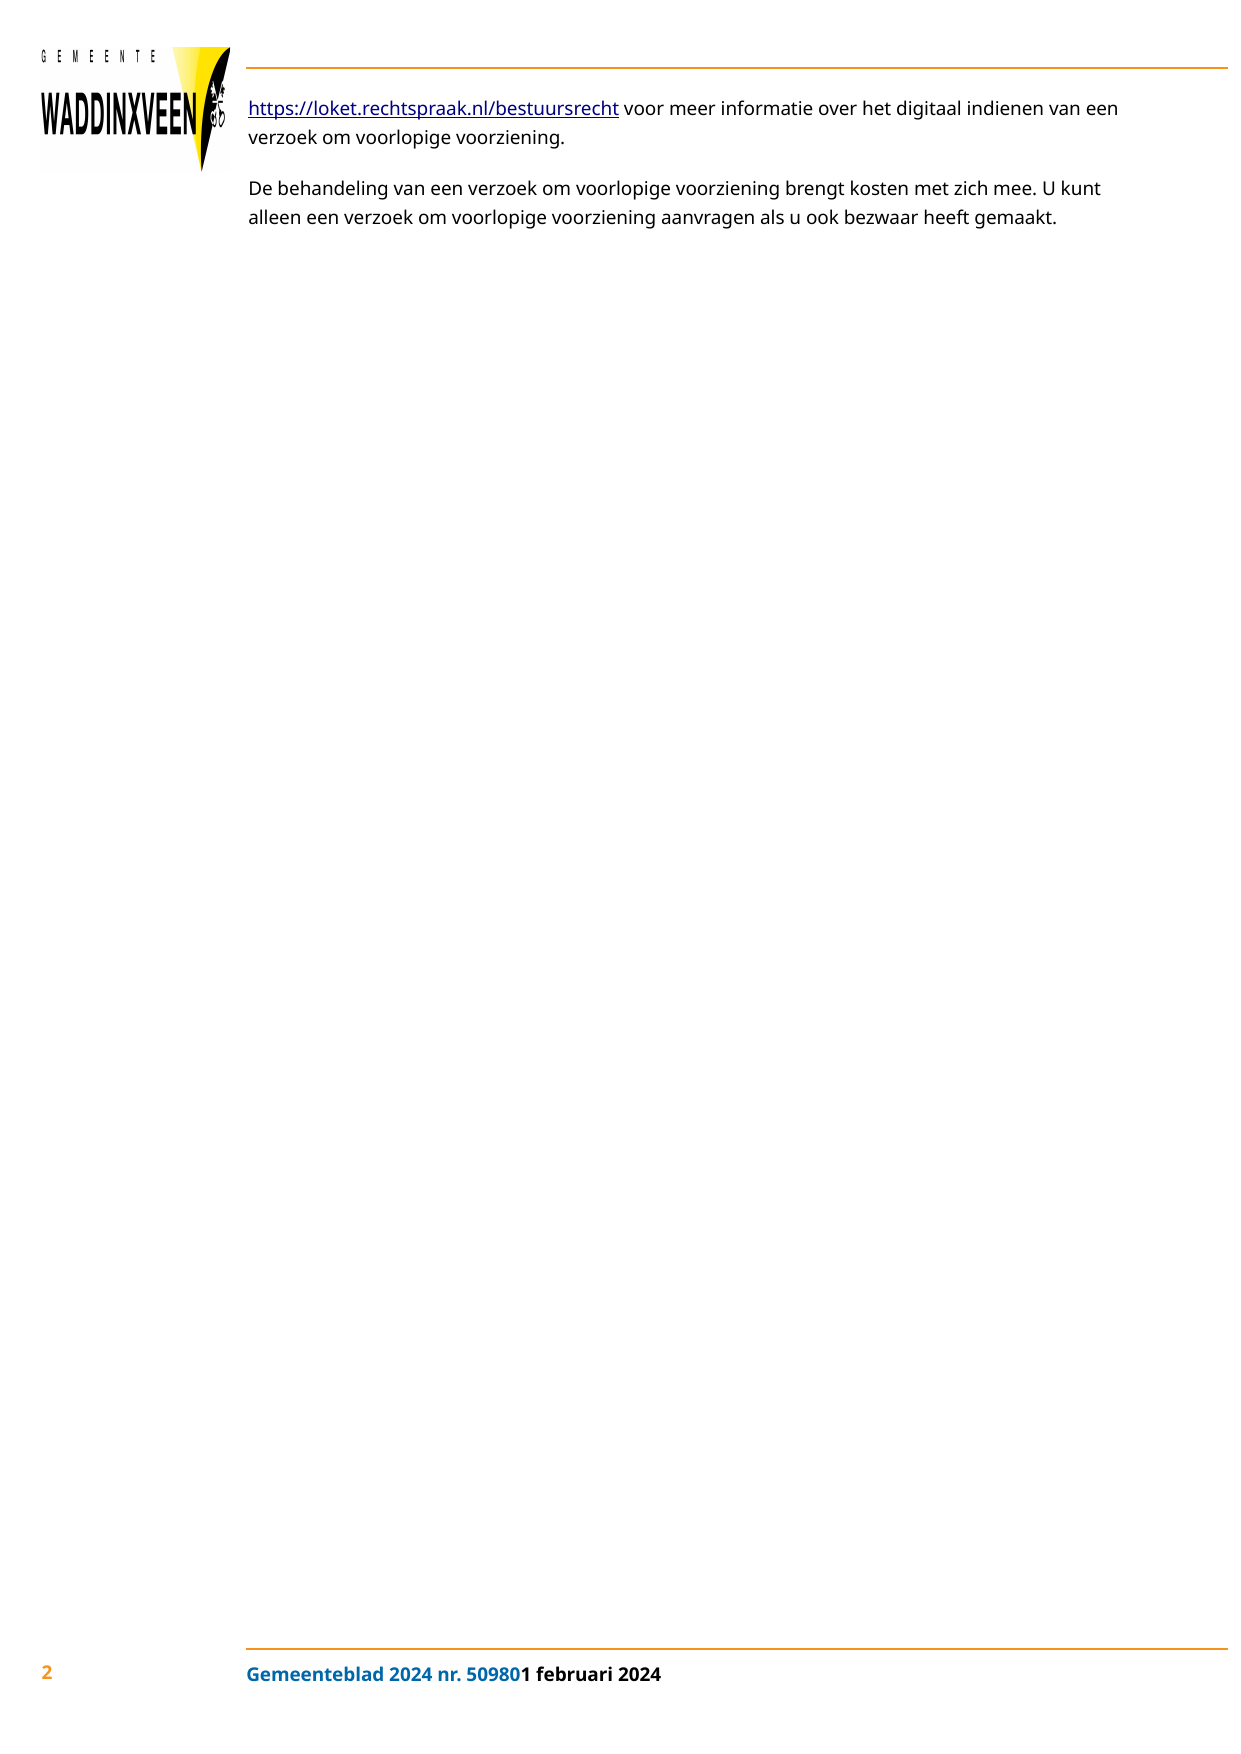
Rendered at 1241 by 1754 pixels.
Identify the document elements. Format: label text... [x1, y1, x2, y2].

text De behandeling van een verzoek om voorlopige voorziening brengt kosten met zich mee. U kunt alleen een verzoek om voorlopige voorziening aanvragen als u ook bezwaar heeft gemaakt. [248, 175, 1152, 230]
text https://loket.rechtspraak.nl/bestuursrecht voor meer informatie over het digitaal indienen van een verzoek om voorlopige voorziening. [248, 95, 1152, 150]
picture [41, 47, 231, 172]
